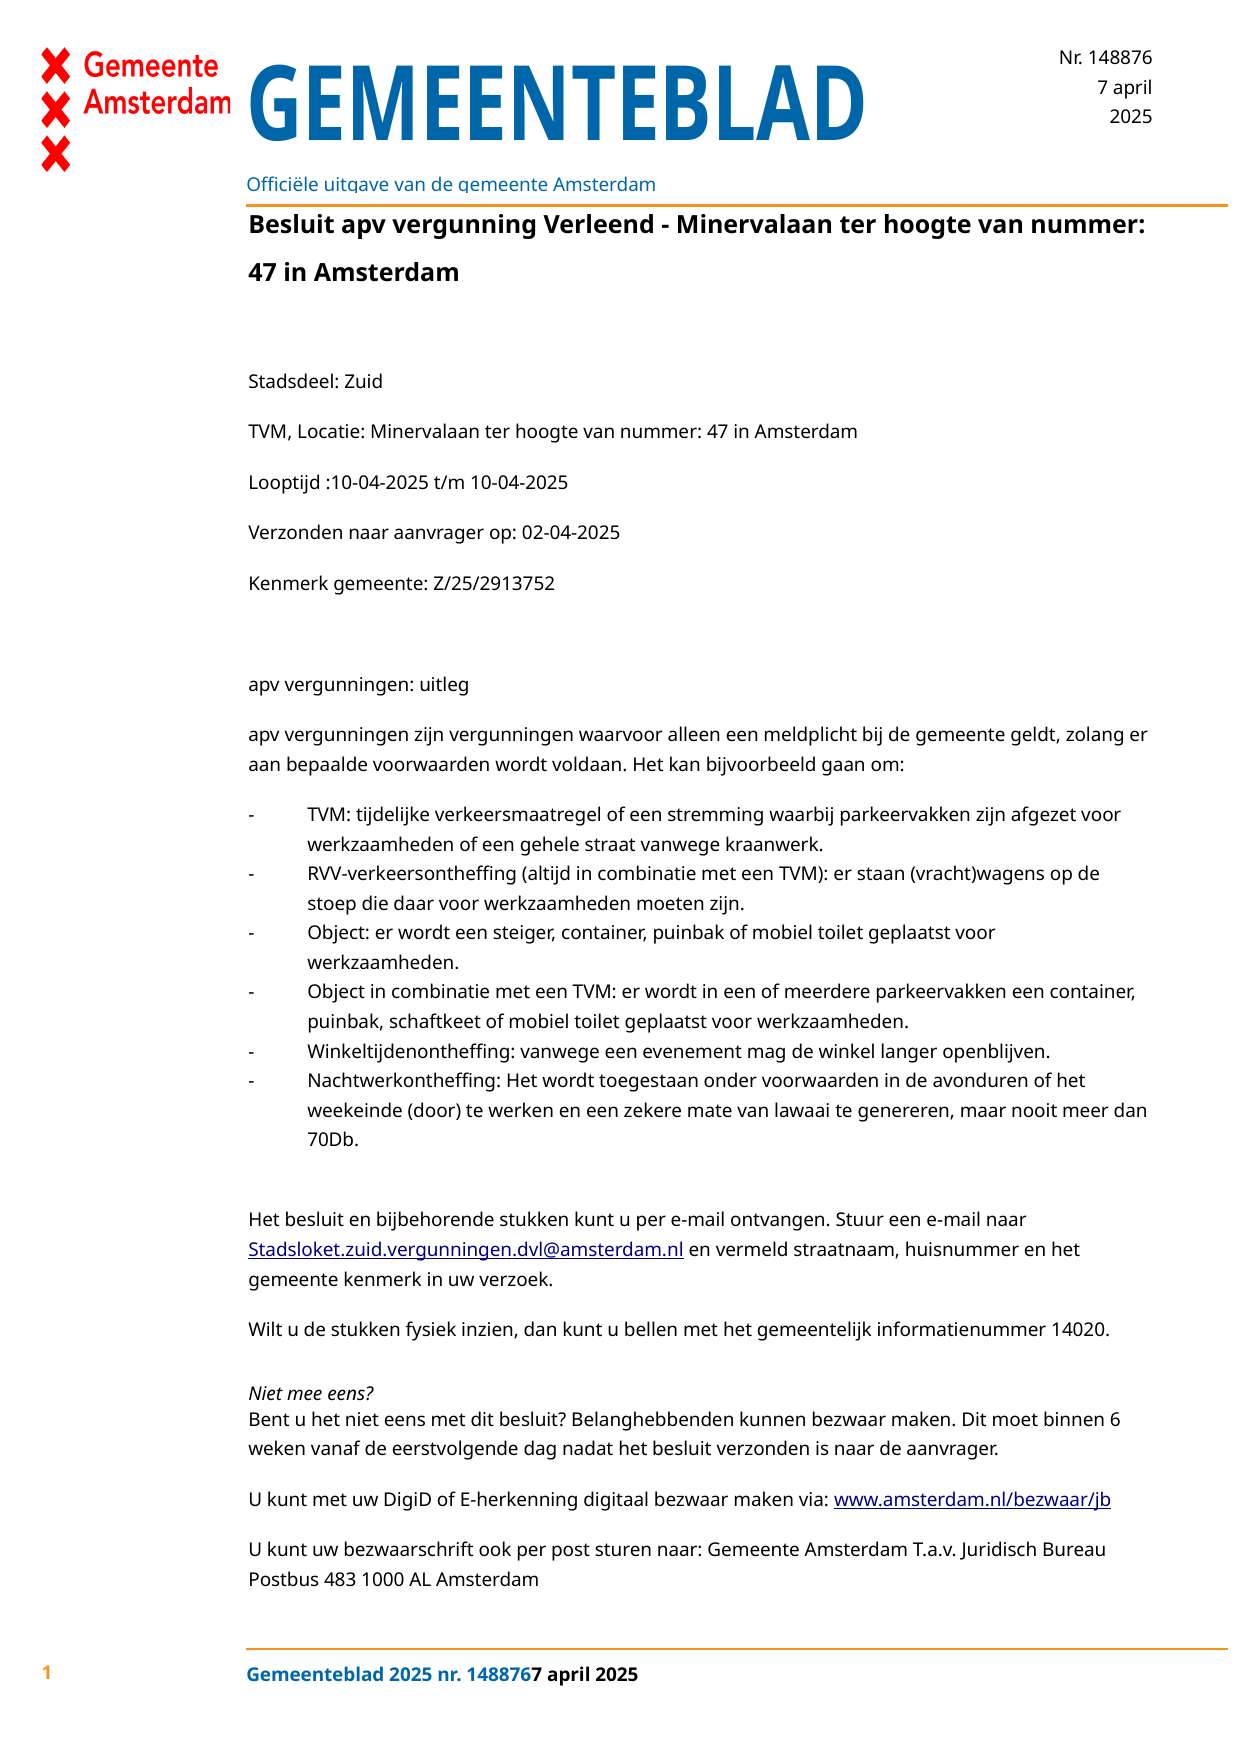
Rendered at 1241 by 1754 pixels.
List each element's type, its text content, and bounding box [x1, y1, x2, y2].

list Object: er wordt een steiger, container, puinbak of mobiel toilet geplaatst voor werkzaamheden. [248, 919, 1152, 975]
picture [41, 47, 231, 172]
text Het besluit en bijbehorende stukken kunt u per e-mail ontvangen. Stuur een e-mail naar Stadsloket.zuid.vergunningen.dvl@amsterdam.nl en vermeld straatnaam, huisnummer en het gemeente kenmerk in uw verzoek. [248, 1207, 1152, 1292]
text Niet mee eens? [248, 1380, 1152, 1406]
text TVM, Locatie: Minervalaan ter hoogte van nummer: 47 in Amsterdam [248, 419, 1152, 444]
text U kunt uw bezwaarschrift ook per post sturen naar: Gemeente Amsterdam T.a.v. Juridisch Bureau Postbus 483 1000 AL Amsterdam [248, 1536, 1152, 1592]
text Verzonden naar aanvrager op: 02-04-2025 [248, 519, 1152, 545]
list Nachtwerkontheffing: Het wordt toegestaan onder voorwaarden in de avonduren of het weekeinde (door) te werken en een zekere mate van lawaai te genereren, maar nooit meer dan 70Db. [248, 1067, 1152, 1152]
list Object in combinatie met een TVM: er wordt in een of meerdere parkeervakken een container, puinbak, schaftkeet of mobiel toilet geplaatst voor werkzaamheden. [248, 979, 1152, 1034]
list TVM: tijdelijke verkeersmaatregel of een stremming waarbij parkeervakken zijn afgezet voor werkzaamheden of een gehele straat vanwege kraanwerk. [248, 801, 1152, 857]
text Wilt u de stukken fysiek inzien, dan kunt u bellen met het gemeentelijk informatienummer 14020. [248, 1316, 1152, 1342]
text Besluit apv vergunning Verleend - Minervalaan ter hoogte van nummer: 47 in Amsterdam [248, 207, 1152, 288]
text U kunt met uw DigiD of E-herkenning digitaal bezwaar maken via: www.amsterdam.nl/bezwaar/jb [248, 1486, 1152, 1512]
text Bent u het niet eens met dit besluit? Belanghebbenden kunnen bezwaar maken. Dit moet binnen 6 weken vanaf de eerstvolgende dag nadat het besluit verzonden is naar de aanvrager. [248, 1406, 1152, 1461]
text Stadsdeel: Zuid [248, 368, 1152, 394]
list RVV-verkeersontheffing (altijd in combinatie met een TVM): er staan (vracht)wagens op de stoep die daar voor werkzaamheden moeten zijn. [248, 860, 1152, 916]
list Winkeltijdenontheffing: vanwege een evenement mag de winkel langer openblijven. [248, 1038, 1152, 1064]
text apv vergunningen: uitleg [248, 671, 1152, 697]
text Kenmerk gemeente: Z/25/2913752 [248, 570, 1152, 596]
text apv vergunningen zijn vergunningen waarvoor alleen een meldplicht bij de gemeente geldt, zolang er aan bepaalde voorwaarden wordt voldaan. Het kan bijvoorbeeld gaan om: [248, 721, 1152, 777]
text Looptijd :10-04-2025 t/m 10-04-2025 [248, 469, 1152, 495]
